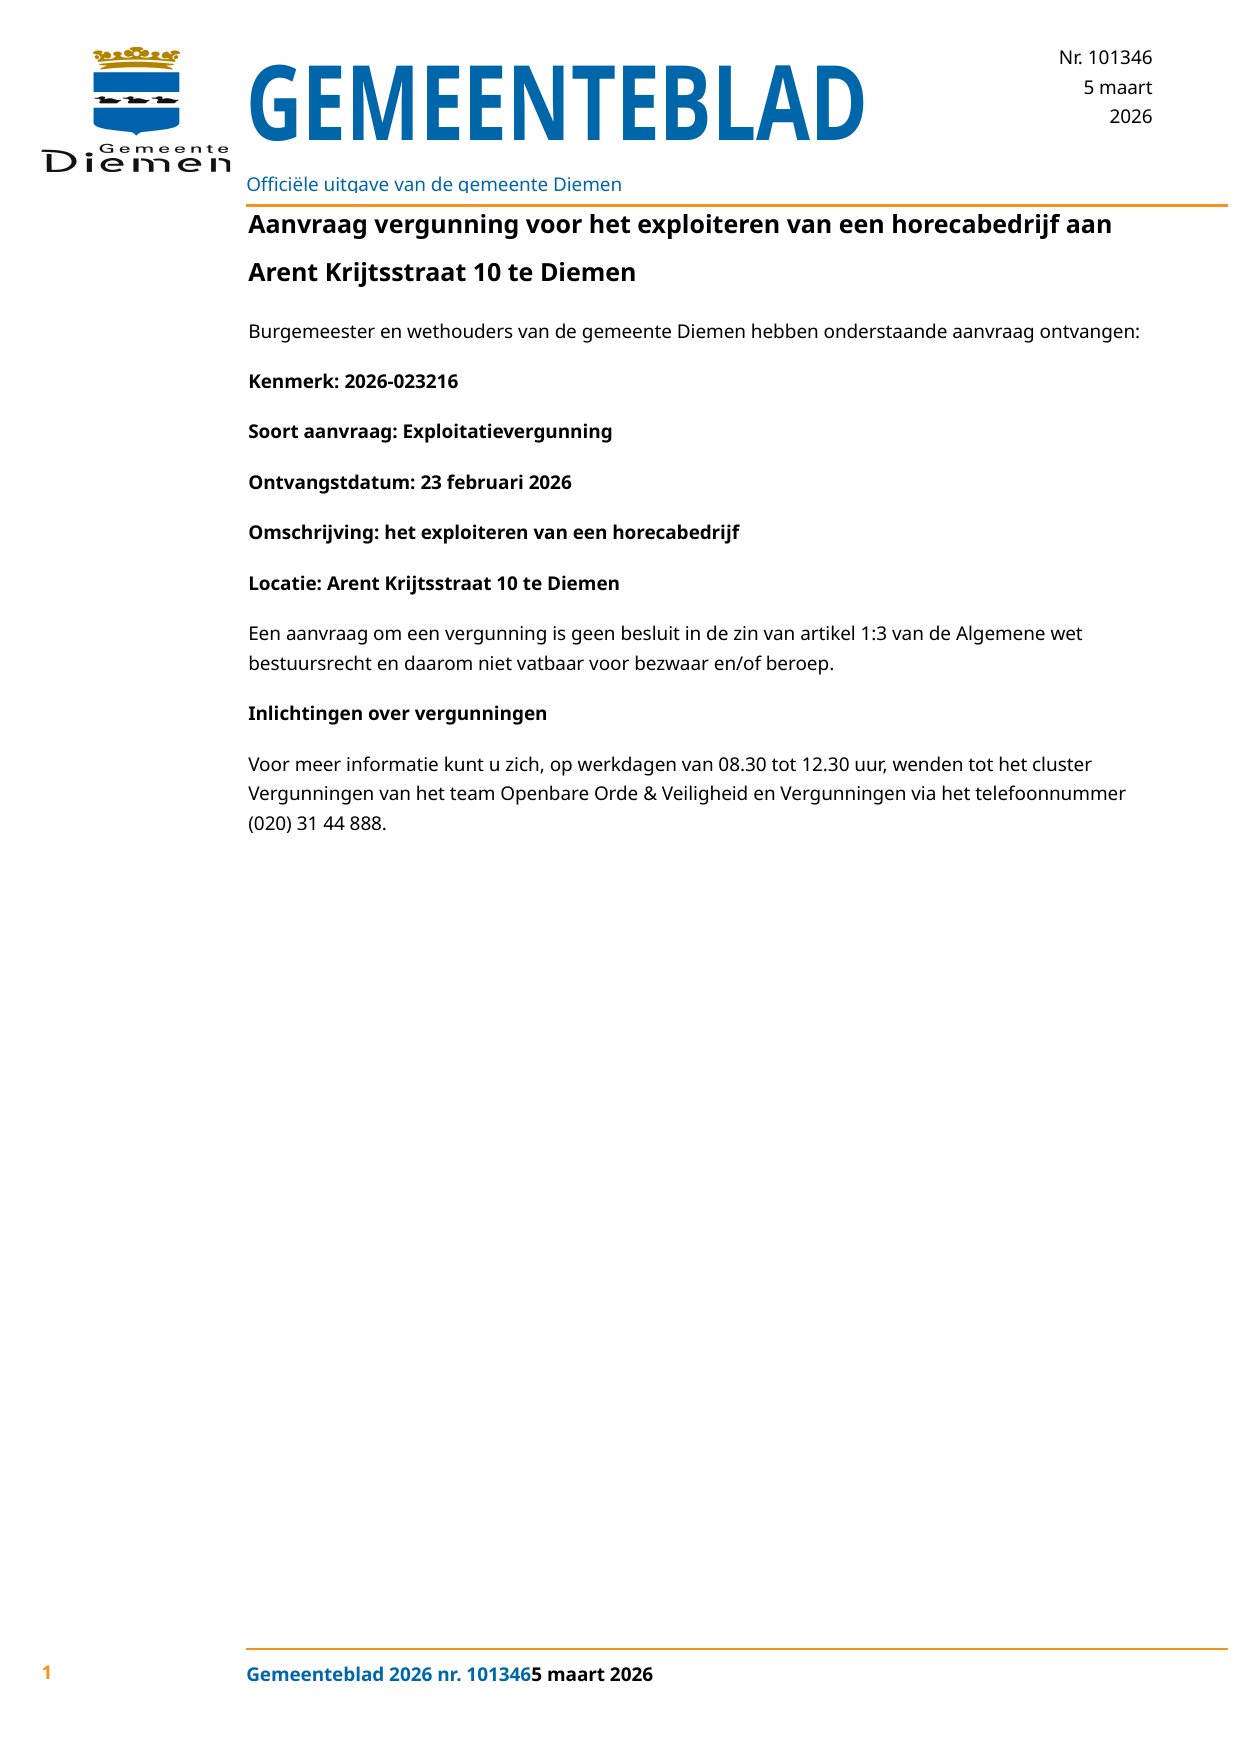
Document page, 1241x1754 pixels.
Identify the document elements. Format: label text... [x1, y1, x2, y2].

text Kenmerk: 2026-023216 [248, 368, 1152, 394]
text Aanvraag vergunning voor het exploiteren van een horecabedrijf aan Arent Krijtsstraat 10 te Diemen [248, 207, 1152, 288]
text Soort aanvraag: Exploitatievergunning [248, 419, 1152, 444]
text Inlichtingen over vergunningen [248, 700, 1152, 726]
text Omschrijving: het exploiteren van een horecabedrijf [248, 519, 1152, 545]
text Voor meer informatie kunt u zich, op werkdagen van 08.30 tot 12.30 uur, wenden tot het cluster Vergunningen van het team Openbare Orde & Veiligheid en Vergunningen via het telefoonnummer (020) 31 44 888. [248, 751, 1152, 836]
text Locatie: Arent Krijtsstraat 10 te Diemen [248, 570, 1152, 596]
picture [41, 47, 231, 172]
text Een aanvraag om een vergunning is geen besluit in de zin van artikel 1:3 van de Algemene wet bestuursrecht en daarom niet vatbaar voor bezwaar en/of beroep. [248, 620, 1152, 676]
text Burgemeester en wethouders van de gemeente Diemen hebben onderstaande aanvraag ontvangen: [248, 318, 1152, 344]
text Ontvangstdatum: 23 februari 2026 [248, 469, 1152, 495]
